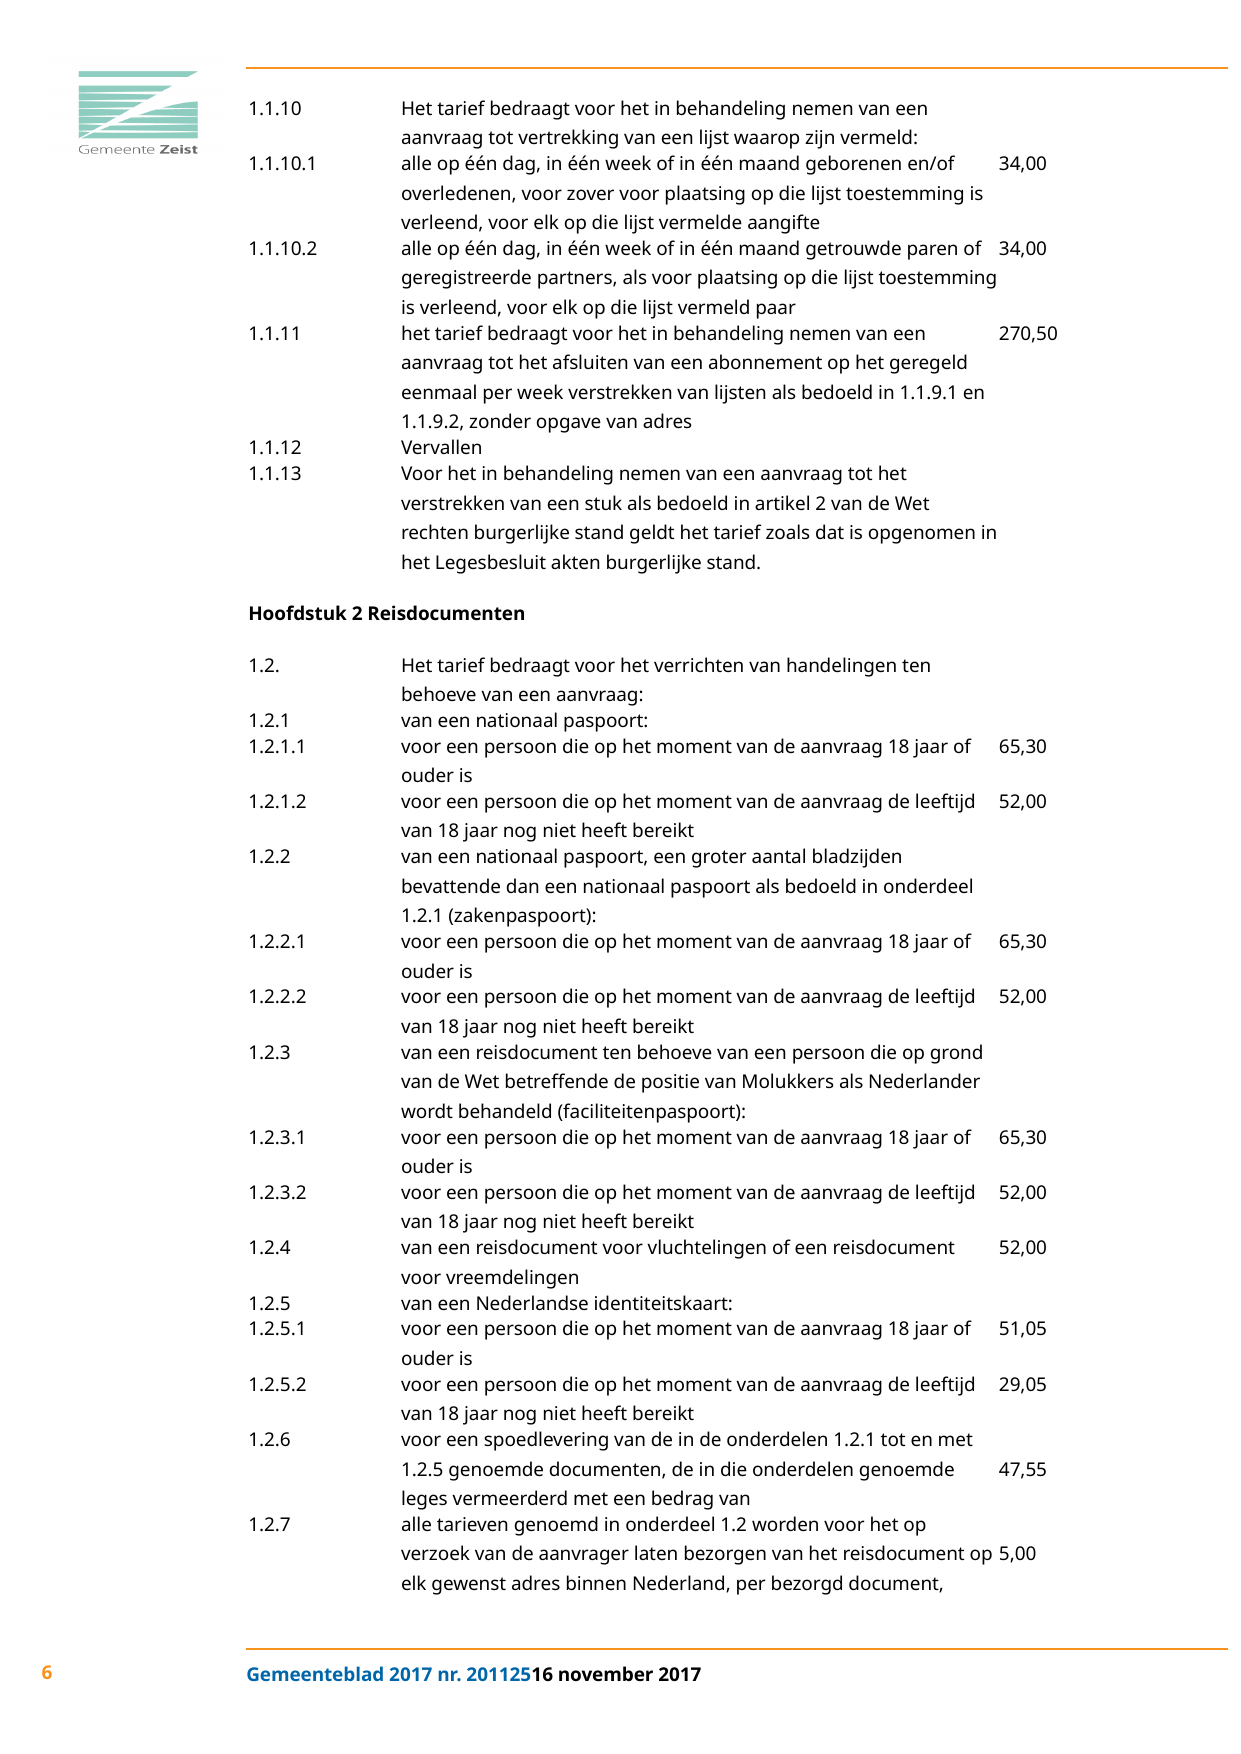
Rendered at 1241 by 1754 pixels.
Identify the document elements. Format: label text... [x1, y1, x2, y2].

table_cell van een reisdocument voor vluchtelingen of een reisdocument voor vreemdelingen [401, 1235, 999, 1290]
table_cell 1.2.3.2 [248, 1179, 401, 1234]
table_cell 34,00 [999, 150, 1152, 235]
table_cell 52,00 [999, 788, 1152, 843]
table_cell 34,00 [999, 235, 1152, 320]
table_cell [999, 1290, 1152, 1316]
table_cell 65,30 [999, 733, 1152, 788]
table_cell 1.2.4 [248, 1235, 401, 1290]
table_cell 1.1.11 [248, 320, 401, 434]
table_cell van een nationaal paspoort, een groter aantal bladzijden bevattende dan een nationaal paspoort als bedoeld in onderdeel 1.2.1 (zakenpaspoort): [401, 844, 999, 928]
table_cell [401, 626, 999, 652]
table_cell [999, 626, 1152, 652]
table_cell 52,00 [999, 984, 1152, 1039]
table_cell [401, 575, 999, 600]
table_cell voor een persoon die op het moment van de aanvraag de leeftijd van 18 jaar nog niet heeft bereikt [401, 984, 999, 1039]
table_cell voor een persoon die op het moment van de aanvraag de leeftijd van 18 jaar nog niet heeft bereikt [401, 1371, 999, 1426]
table_cell 1.1.12 [248, 434, 401, 460]
table_cell 29,05 [999, 1371, 1152, 1426]
table_cell 1.1.10.2 [248, 235, 401, 320]
table_cell alle op één dag, in één week of in één maand getrouwde paren of geregistreerde partners, als voor plaatsing op die lijst toestemming is verleend, voor elk op die lijst vermeld paar [401, 235, 999, 320]
table_cell 52,00 [999, 1179, 1152, 1234]
table_cell 1.2.2.1 [248, 928, 401, 984]
table_cell 65,30 [999, 1124, 1152, 1179]
table_cell 270,50 [999, 320, 1152, 434]
table_cell 1.1.13 [248, 460, 401, 574]
table_cell 1.2.3.1 [248, 1124, 401, 1179]
picture [41, 47, 231, 172]
table_cell voor een persoon die op het moment van de aanvraag 18 jaar of ouder is [401, 1316, 999, 1371]
table_cell Vervallen [401, 434, 999, 460]
table_cell 1.2.1.1 [248, 733, 401, 788]
table_cell 52,00 [999, 1235, 1152, 1290]
table_cell 1.2.3 [248, 1039, 401, 1124]
table_cell 1.1.10.1 [248, 150, 401, 235]
table_cell [999, 600, 1152, 626]
table_cell 1.2.1.2 [248, 788, 401, 843]
table_cell Het tarief bedraagt voor het verrichten van handelingen ten behoeve van een aanvraag: [401, 652, 999, 707]
table_cell [248, 575, 401, 600]
table_cell [248, 626, 401, 652]
table_cell voor een persoon die op het moment van de aanvraag 18 jaar of ouder is [401, 733, 999, 788]
table_cell [999, 434, 1152, 460]
table_cell voor een persoon die op het moment van de aanvraag de leeftijd van 18 jaar nog niet heeft bereikt [401, 1179, 999, 1234]
table_cell 1.2.5.2 [248, 1371, 401, 1426]
table_cell Het tarief bedraagt voor het in behandeling nemen van een aanvraag tot vertrekking van een lijst waarop zijn vermeld: [401, 95, 999, 150]
table_cell 1.2.5 [248, 1290, 401, 1316]
table_cell voor een persoon die op het moment van de aanvraag 18 jaar of ouder is [401, 1124, 999, 1179]
table_cell [999, 95, 1152, 150]
table_cell Hoofdstuk 2 Reisdocumenten [248, 600, 999, 626]
table_cell voor een persoon die op het moment van de aanvraag de leeftijd van 18 jaar nog niet heeft bereikt [401, 788, 999, 843]
table_cell [999, 844, 1152, 928]
table_cell van een Nederlandse identiteitskaart: [401, 1290, 999, 1316]
table_cell alle tarieven genoemd in onderdeel 1.2 worden voor het op verzoek van de aanvrager laten bezorgen van het reisdocument op elk gewenst adres binnen Nederland, per bezorgd document, [401, 1511, 999, 1596]
table_cell voor een spoedlevering van de in de onderdelen 1.2.1 tot en met 1.2.5 genoemde documenten, de in die onderdelen genoemde leges vermeerderd met een bedrag van [401, 1426, 999, 1511]
table_cell Voor het in behandeling nemen van een aanvraag tot het verstrekken van een stuk als bedoeld in artikel 2 van de Wet rechten burgerlijke stand geldt het tarief zoals dat is opgenomen in het Legesbesluit akten burgerlijke stand. [401, 460, 999, 574]
table_cell 65,30 [999, 928, 1152, 984]
table_cell [999, 1039, 1152, 1124]
table_cell 1.2.5.1 [248, 1316, 401, 1371]
table_cell 1.2. [248, 652, 401, 707]
table_cell 1.1.10 [248, 95, 401, 150]
table_cell alle op één dag, in één week of in één maand geborenen en/of overledenen, voor zover voor plaatsing op die lijst toestemming is verleend, voor elk op die lijst vermelde aangifte [401, 150, 999, 235]
table_cell 1.2.1 [248, 707, 401, 733]
table_cell [999, 575, 1152, 600]
table_cell van een nationaal paspoort: [401, 707, 999, 733]
table_cell voor een persoon die op het moment van de aanvraag 18 jaar of ouder is [401, 928, 999, 984]
table_cell 1.2.2.2 [248, 984, 401, 1039]
table_cell [999, 460, 1152, 574]
table_cell het tarief bedraagt voor het in behandeling nemen van een aanvraag tot het afsluiten van een abonnement op het geregeld eenmaal per week verstrekken van lijsten als bedoeld in 1.1.9.1 en 1.1.9.2, zonder opgave van adres [401, 320, 999, 434]
table_cell [999, 652, 1152, 707]
table_cell 51,05 [999, 1316, 1152, 1371]
table_cell [999, 707, 1152, 733]
table_cell 1.2.2 [248, 844, 401, 928]
table_cell van een reisdocument ten behoeve van een persoon die op grond van de Wet betreffende de positie van Molukkers als Nederlander wordt behandeld (faciliteitenpaspoort): [401, 1039, 999, 1124]
table_cell 5,00 [999, 1511, 1152, 1596]
table_cell 1.2.6 [248, 1426, 401, 1511]
table_cell 47,55 [999, 1426, 1152, 1511]
table_cell 1.2.7 [248, 1511, 401, 1596]
